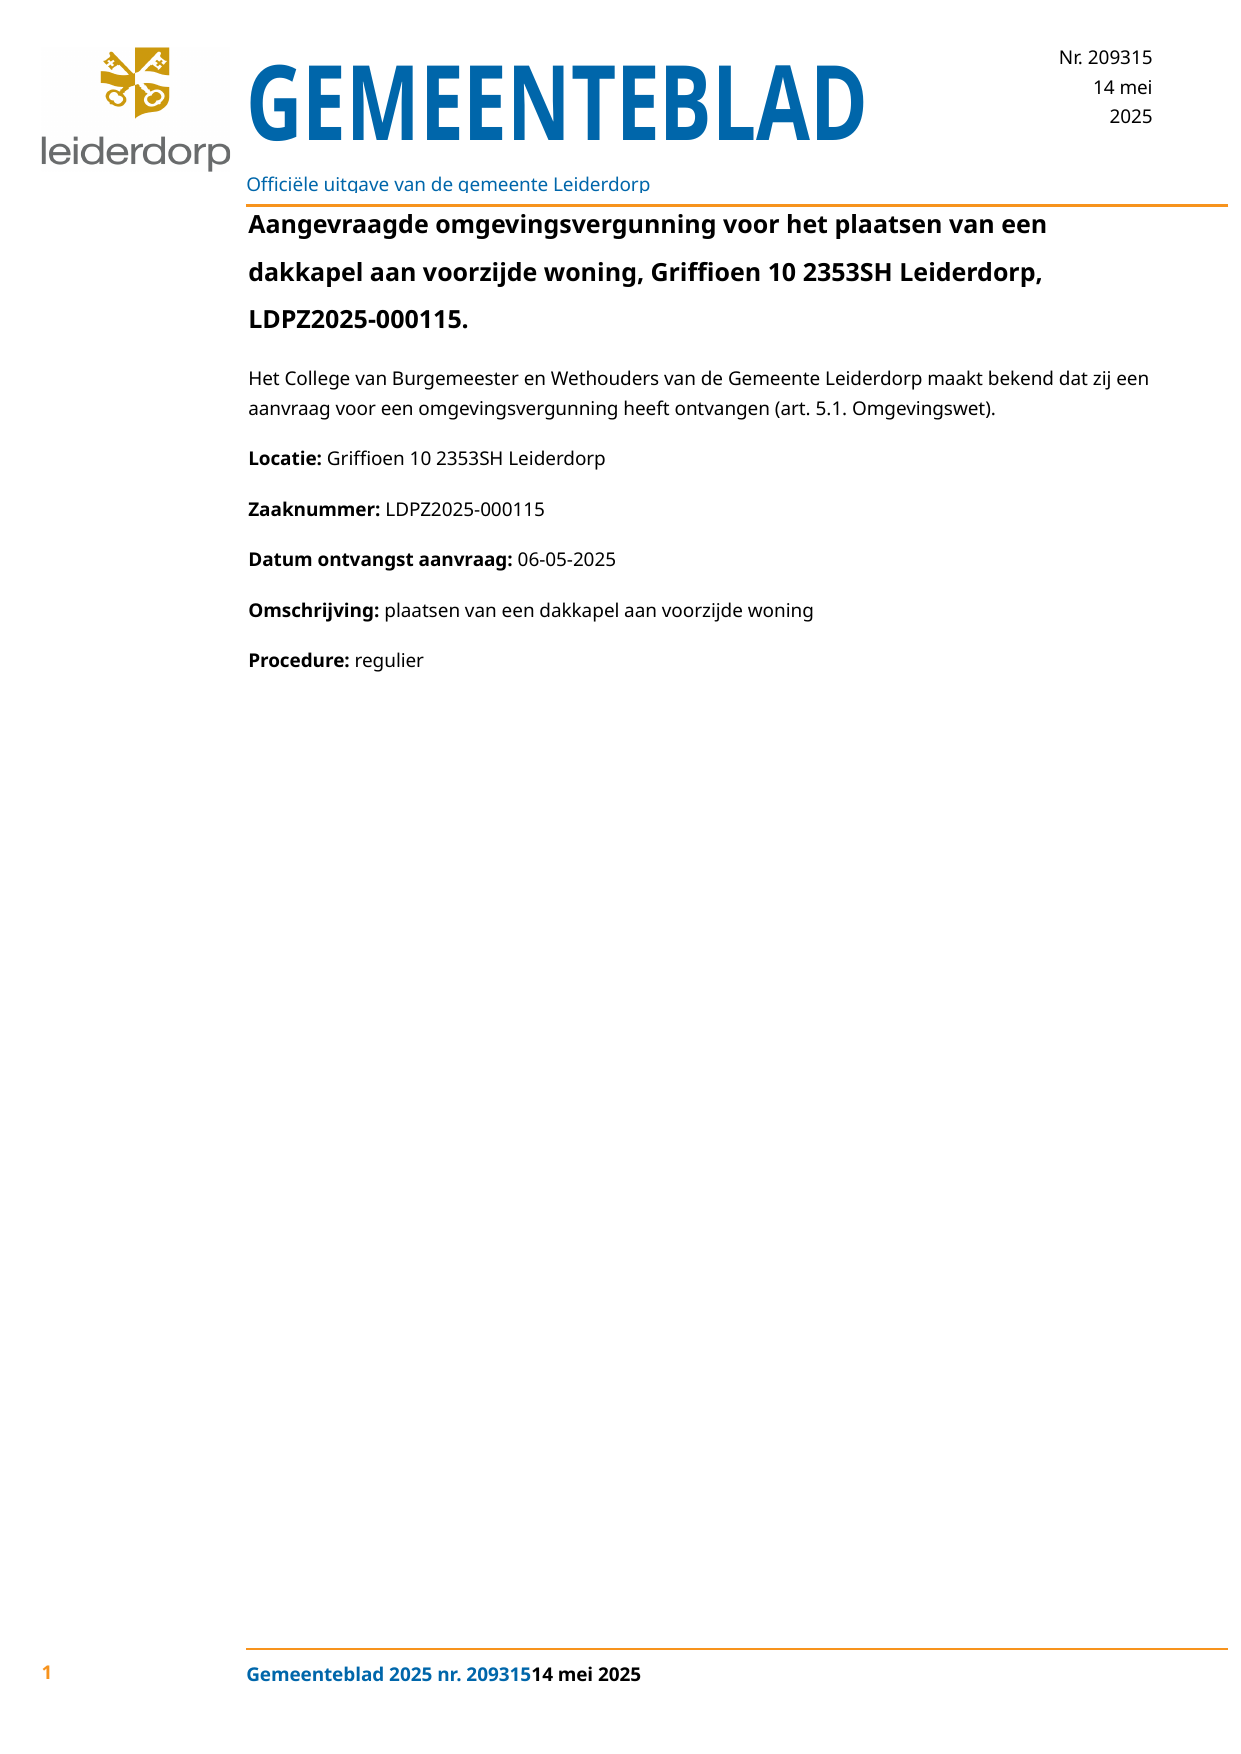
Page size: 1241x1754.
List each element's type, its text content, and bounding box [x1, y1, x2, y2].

text Datum ontvangst aanvraag: 06-05-2025 [248, 546, 1152, 572]
picture [41, 47, 231, 172]
text Zaaknummer: LDPZ2025-000115 [248, 496, 1152, 522]
text Omschrijving: plaatsen van een dakkapel aan voorzijde woning [248, 597, 1152, 622]
text Het College van Burgemeester en Wethouders van de Gemeente Leiderdorp maakt bekend dat zij een aanvraag voor een omgevingsvergunning heeft ontvangen (art. 5.1. Omgevingswet). [248, 366, 1152, 421]
text Aangevraagde omgevingsvergunning voor het plaatsen van een dakkapel aan voorzijde woning, Griffioen 10 2353SH Leiderdorp, LDPZ2025-000115. [248, 207, 1152, 336]
text Locatie: Griffioen 10 2353SH Leiderdorp [248, 446, 1152, 471]
text Procedure: regulier [248, 647, 1152, 673]
